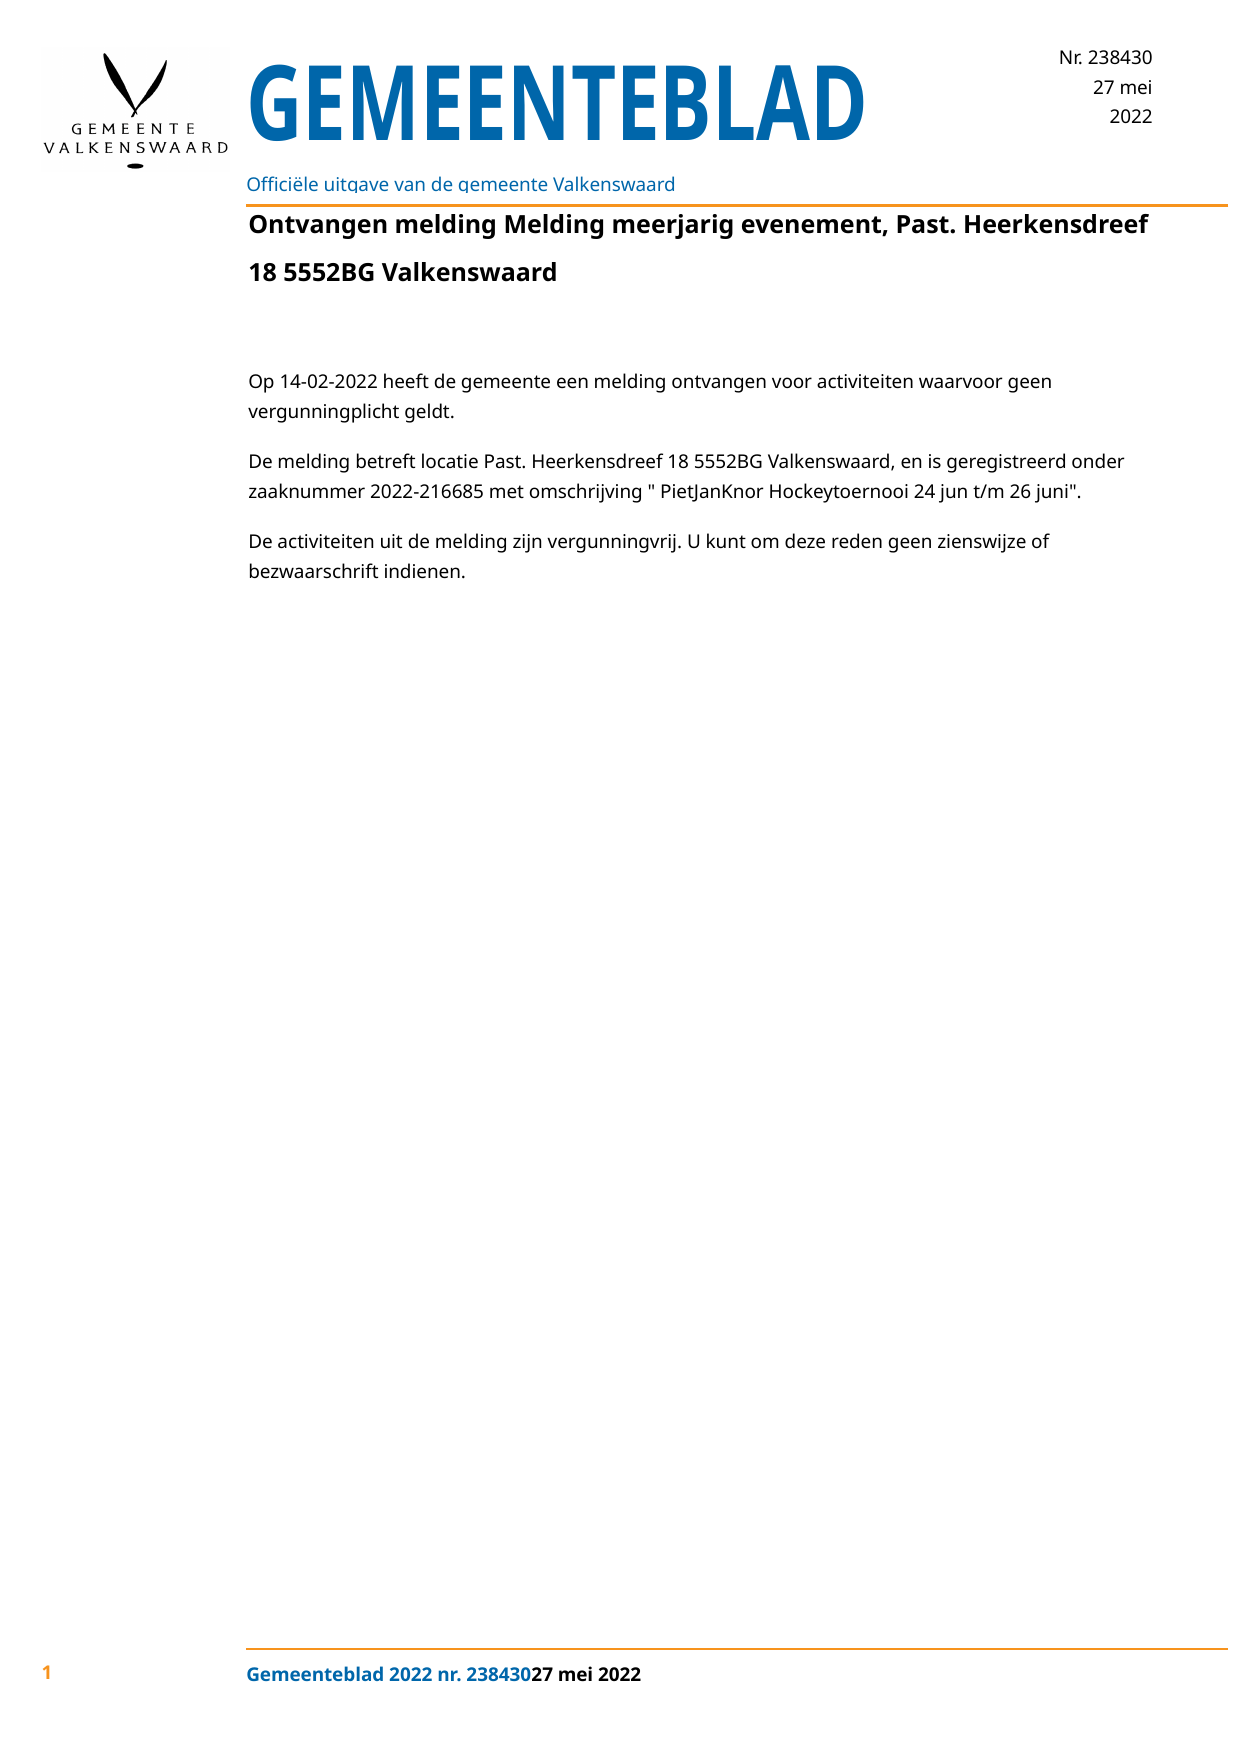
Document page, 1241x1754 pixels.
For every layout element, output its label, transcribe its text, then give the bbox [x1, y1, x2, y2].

text Op 14-02-2022 heeft de gemeente een melding ontvangen voor activiteiten waarvoor geen vergunningplicht geldt. [248, 368, 1152, 424]
text De melding betreft locatie Past. Heerkensdreef 18 5552BG Valkenswaard, en is geregistreerd onder zaaknummer 2022-216685 met omschrijving " PietJanKnor Hockeytoernooi 24 jun t/m 26 juni". [248, 448, 1152, 504]
picture [41, 47, 231, 172]
text De activiteiten uit de melding zijn vergunningvrij. U kunt om deze reden geen zienswijze of bezwaarschrift indienen. [248, 528, 1152, 584]
text Ontvangen melding Melding meerjarig evenement, Past. Heerkensdreef 18 5552BG Valkenswaard [248, 207, 1152, 288]
